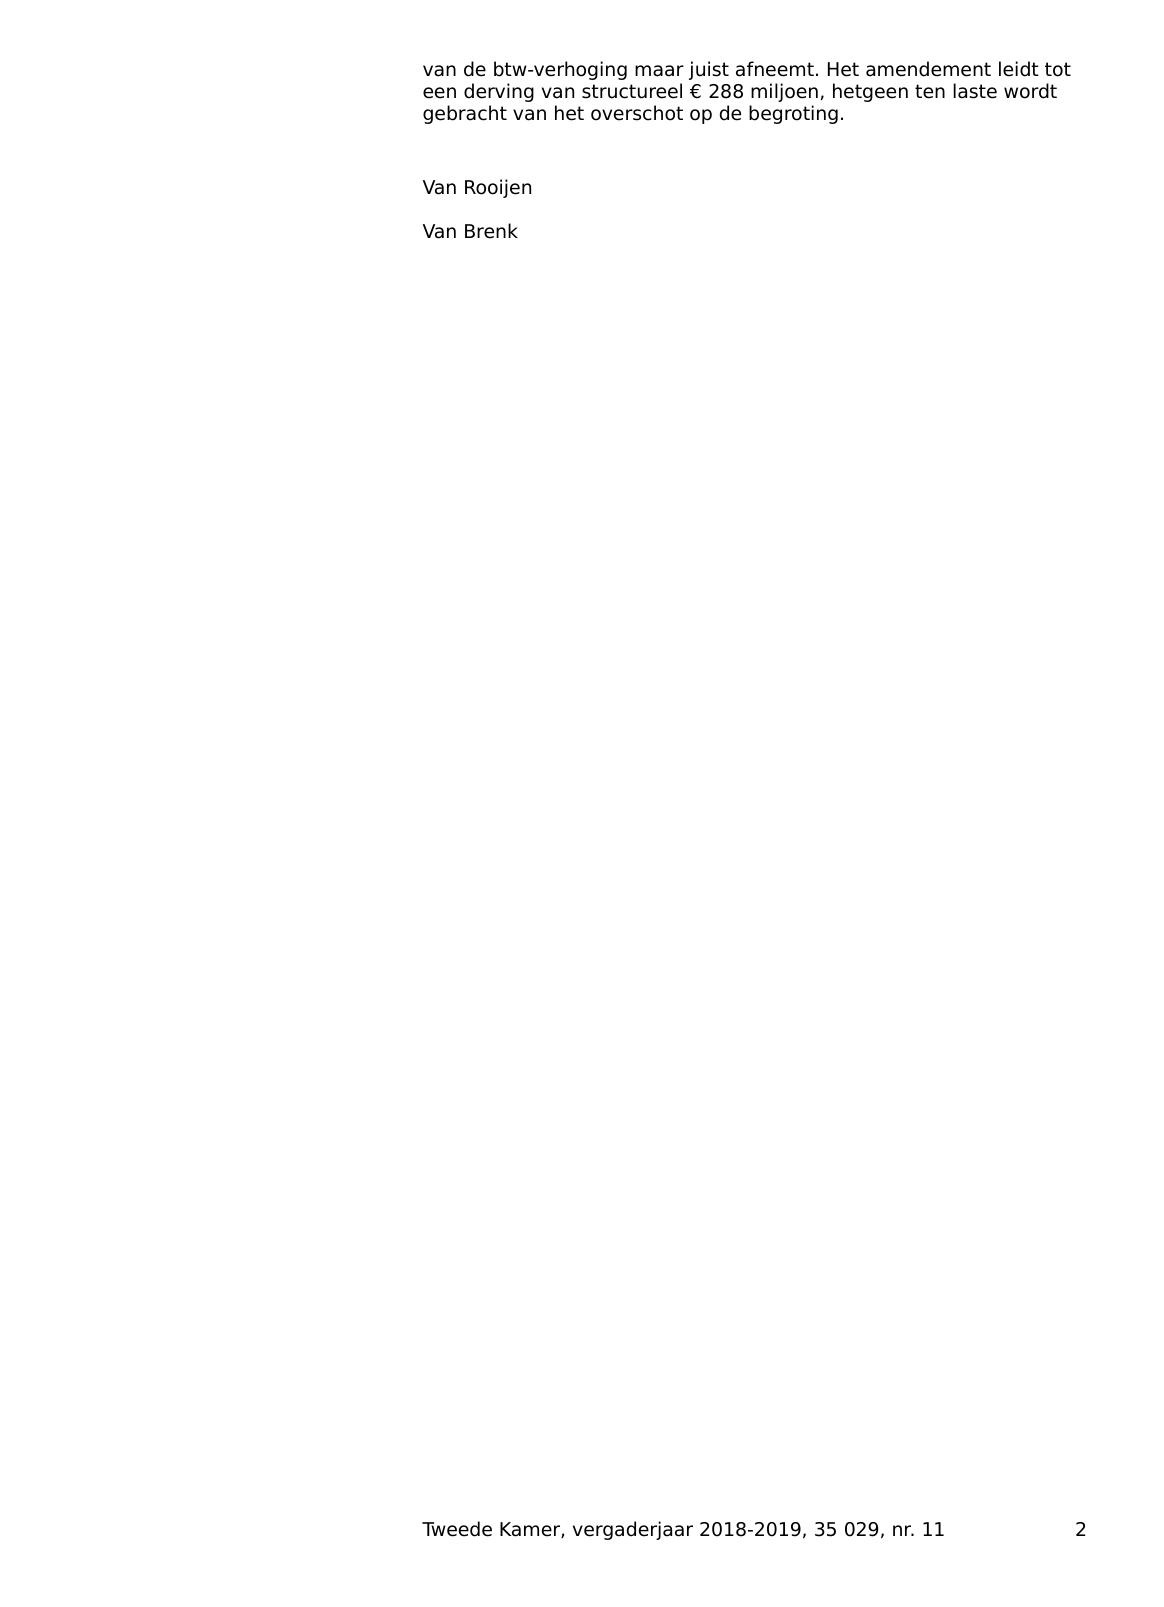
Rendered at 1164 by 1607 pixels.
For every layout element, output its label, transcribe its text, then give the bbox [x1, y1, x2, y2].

text van de btw-verhoging maar juist afneemt. Het amendement leidt tot een derving van structureel € 288 miljoen, hetgeen ten laste wordt gebracht van het overschot op de begroting. [422, 59, 1087, 125]
text Van Rooijen Van Brenk [422, 155, 1087, 243]
